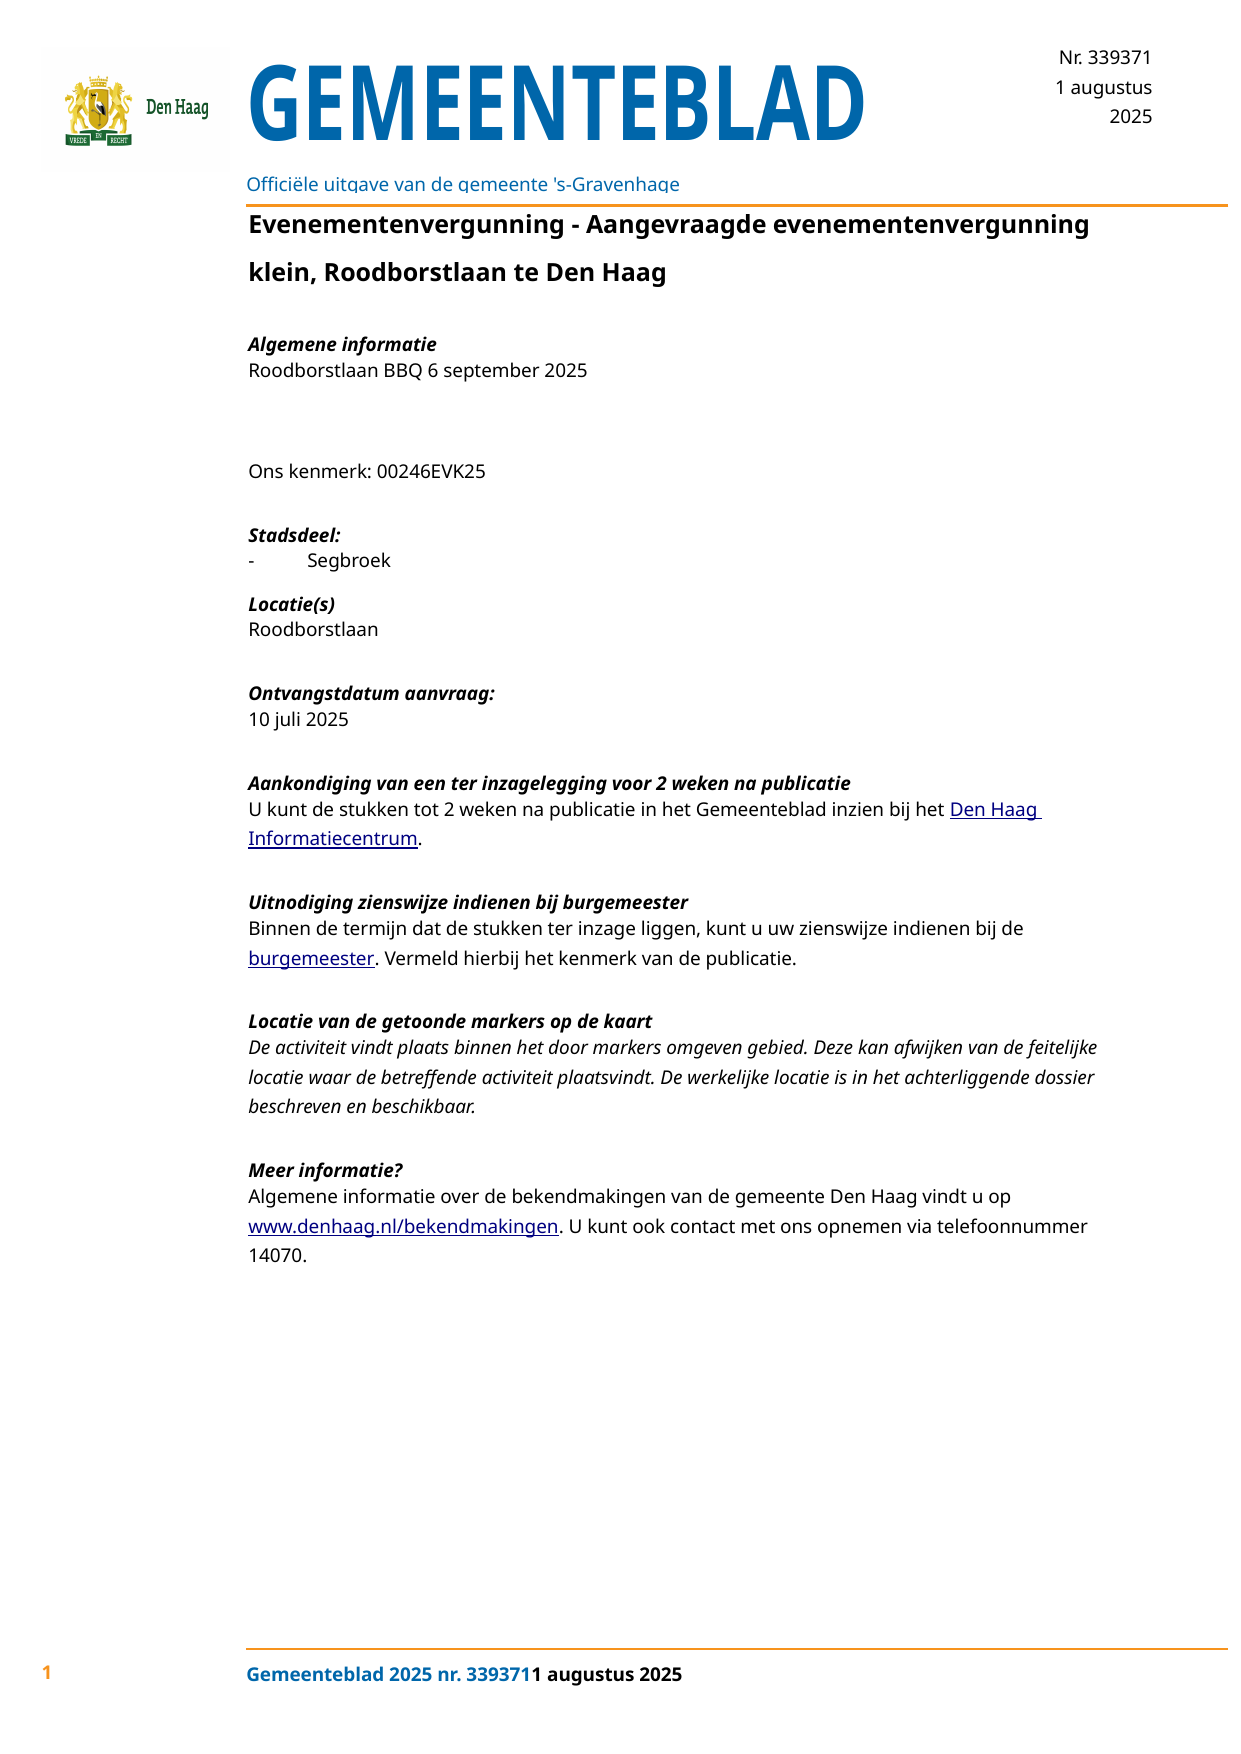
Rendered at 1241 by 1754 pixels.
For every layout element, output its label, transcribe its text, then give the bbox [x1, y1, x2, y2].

text Locatie van de getoonde markers op de kaart [248, 1009, 1152, 1034]
text Stadsdeel: [248, 522, 1152, 548]
text Algemene informatie [248, 331, 1152, 357]
text Locatie(s) [248, 591, 1152, 617]
text U kunt de stukken tot 2 weken na publicatie in het Gemeenteblad inzien bij het Den Haag Informatiecentrum. [248, 796, 1152, 851]
text Ons kenmerk: 00246EVK25 [248, 458, 1152, 484]
text 10 juli 2025 [248, 706, 1152, 732]
text Ontvangstdatum aanvraag: [248, 681, 1152, 706]
text Uitnodiging zienswijze indienen bij burgemeester [248, 889, 1152, 915]
text Roodborstlaan BBQ 6 september 2025 [248, 357, 1152, 383]
text Binnen de termijn dat de stukken ter inzage liggen, kunt u uw zienswijze indienen bij de burgemeester. Vermeld hierbij het kenmerk van de publicatie. [248, 915, 1152, 971]
text Meer informatie? [248, 1158, 1152, 1183]
text Evenementenvergunning - Aangevraagde evenementenvergunning klein, Roodborstlaan te Den Haag [248, 207, 1152, 288]
text Algemene informatie over de bekendmakingen van de gemeente Den Haag vindt u op www.denhaag.nl/bekendmakingen. U kunt ook contact met ons opnemen via telefoonnummer 14070. [248, 1183, 1152, 1268]
text De activiteit vindt plaats binnen het door markers omgeven gebied. Deze kan afwijken van de feitelijke locatie waar de betreffende activiteit plaatsvindt. De werkelijke locatie is in het achterliggende dossier beschreven en beschikbaar. [248, 1034, 1152, 1119]
text Aankondiging van een ter inzagelegging voor 2 weken na publicatie [248, 770, 1152, 796]
list Segbroek [248, 548, 1152, 573]
text Roodborstlaan [248, 617, 1152, 642]
picture [41, 47, 231, 172]
